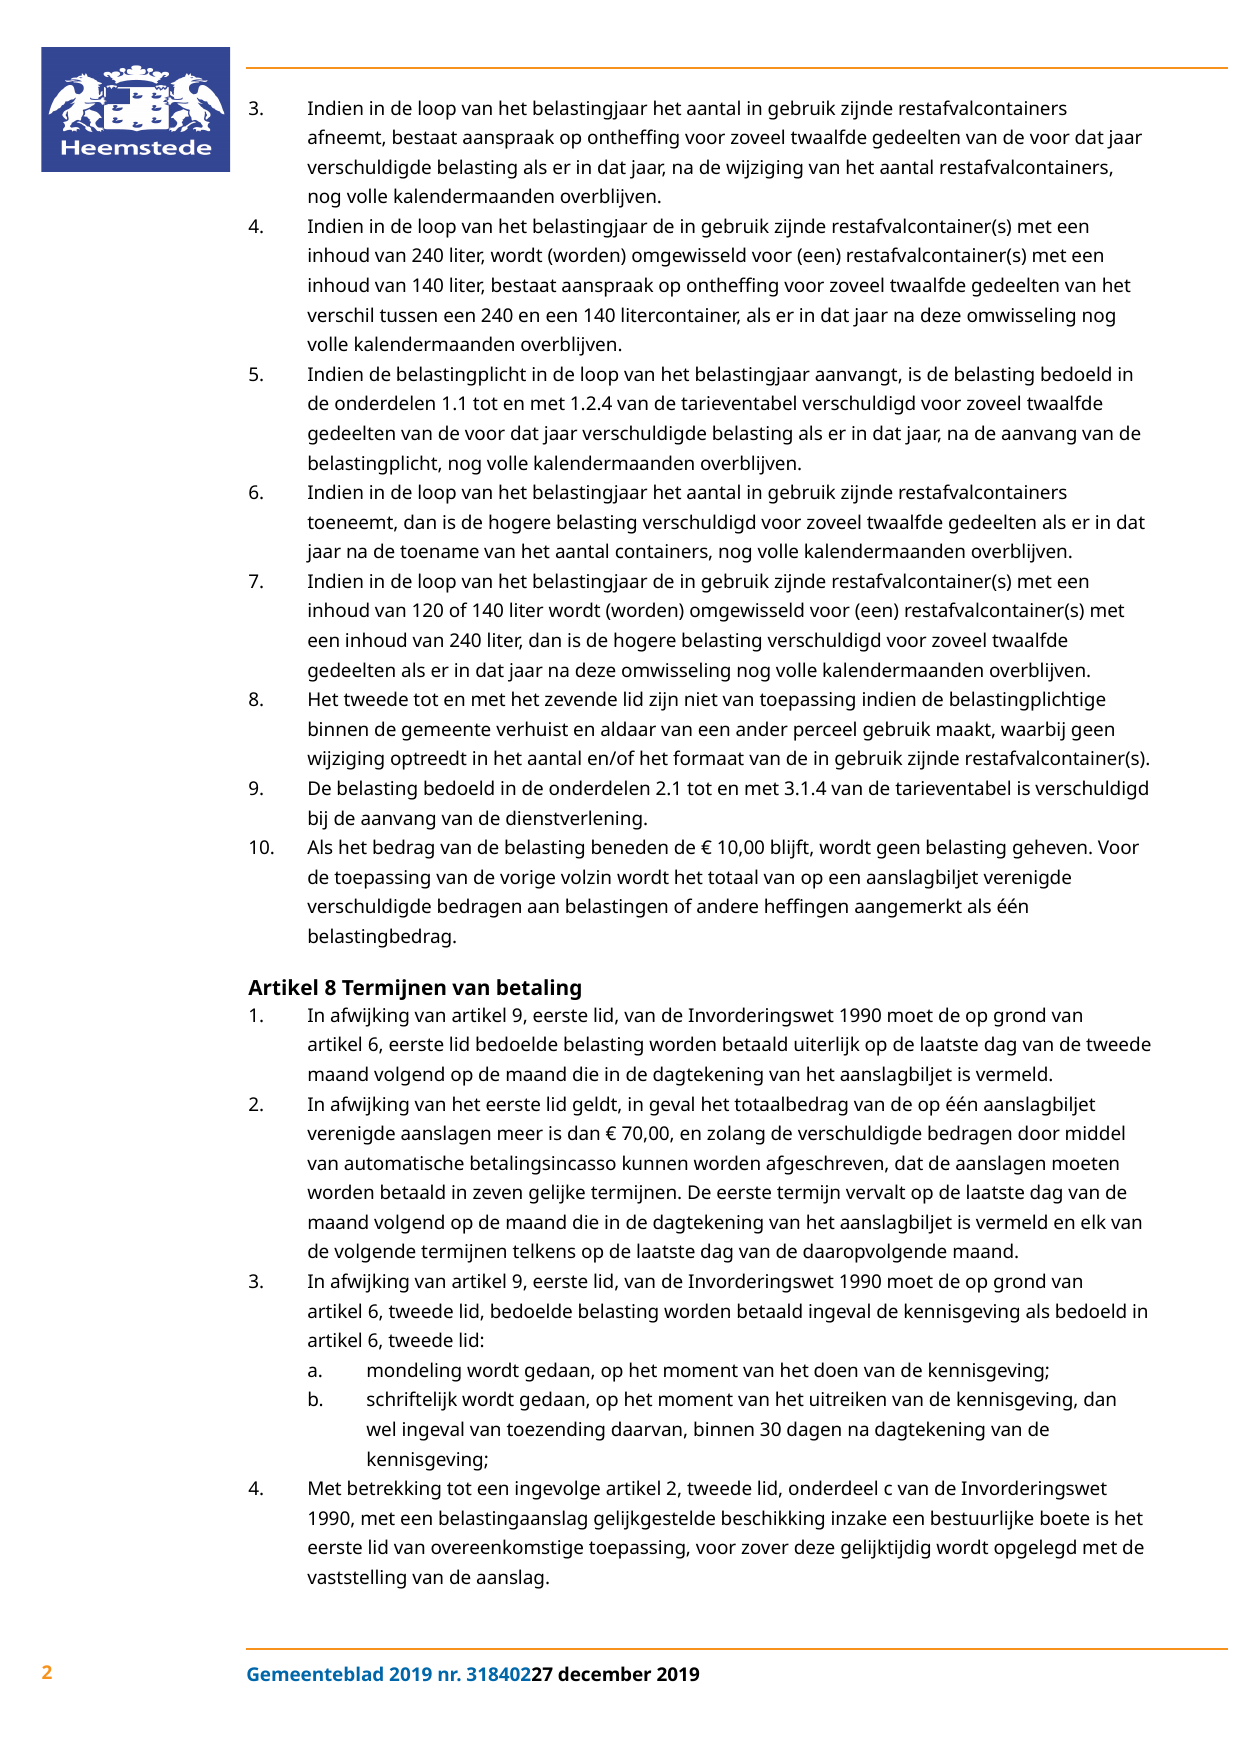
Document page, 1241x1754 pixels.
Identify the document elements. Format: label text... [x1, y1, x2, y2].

list mondeling wordt gedaan, op het moment van het doen van de kennisgeving; [307, 1357, 1152, 1383]
list Indien de belastingplicht in de loop van het belastingjaar aanvangt, is de belasting bedoeld in de onderdelen 1.1 tot en met 1.2.4 van de tarieventabel verschuldigd voor zoveel twaalfde gedeelten van de voor dat jaar verschuldigde belasting als er in dat jaar, na de aanvang van de belastingplicht, nog volle kalendermaanden overblijven. [248, 361, 1152, 476]
list Indien in de loop van het belastingjaar het aantal in gebruik zijnde restafvalcontainers toeneemt, dan is de hogere belasting verschuldigd voor zoveel twaalfde gedeelten als er in dat jaar na de toename van het aantal containers, nog volle kalendermaanden overblijven. [248, 479, 1152, 564]
list Als het bedrag van de belasting beneden de € 10,00 blijft, wordt geen belasting geheven. Voor de toepassing van de vorige volzin wordt het totaal van op een aanslagbiljet verenigde verschuldigde bedragen aan belastingen of andere heffingen aangemerkt als één belastingbedrag. [248, 834, 1152, 949]
list In afwijking van artikel 9, eerste lid, van de Invorderingswet 1990 moet de op grond van artikel 6, tweede lid, bedoelde belasting worden betaald ingeval de kennisgeving als bedoeld in artikel 6, tweede lid: [248, 1268, 1152, 1353]
list Het tweede tot en met het zevende lid zijn niet van toepassing indien de belastingplichtige binnen de gemeente verhuist en aldaar van een ander perceel gebruik maakt, waarbij geen wijziging optreedt in het aantal en/of het formaat van de in gebruik zijnde restafvalcontainer(s). [248, 686, 1152, 771]
list Met betrekking tot een ingevolge artikel 2, tweede lid, onderdeel c van de Invorderingswet 1990, met een belastingaanslag gelijkgestelde beschikking inzake een bestuurlijke boete is het eerste lid van overeenkomstige toepassing, voor zover deze gelijktijdig wordt opgelegd met de vaststelling van de aanslag. [248, 1475, 1152, 1590]
list Indien in de loop van het belastingjaar de in gebruik zijnde restafvalcontainer(s) met een inhoud van 120 of 140 liter wordt (worden) omgewisseld voor (een) restafvalcontainer(s) met een inhoud van 240 liter, dan is de hogere belasting verschuldigd voor zoveel twaalfde gedeelten als er in dat jaar na deze omwisseling nog volle kalendermaanden overblijven. [248, 568, 1152, 683]
list Indien in de loop van het belastingjaar de in gebruik zijnde restafvalcontainer(s) met een inhoud van 240 liter, wordt (worden) omgewisseld voor (een) restafvalcontainer(s) met een inhoud van 140 liter, bestaat aanspraak op ontheffing voor zoveel twaalfde gedeelten van het verschil tussen een 240 en een 140 litercontainer, als er in dat jaar na deze omwisseling nog volle kalendermaanden overblijven. [248, 213, 1152, 357]
list In afwijking van het eerste lid geldt, in geval het totaalbedrag van de op één aanslagbiljet verenigde aanslagen meer is dan € 70,00, en zolang de verschuldigde bedragen door middel van automatische betalingsincasso kunnen worden afgeschreven, dat de aanslagen moeten worden betaald in zeven gelijke termijnen. De eerste termijn vervalt op de laatste dag van de maand volgend op de maand die in de dagtekening van het aanslagbiljet is vermeld en elk van de volgende termijnen telkens op de laatste dag van de daaropvolgende maand. [248, 1091, 1152, 1264]
list schriftelijk wordt gedaan, op het moment van het uitreiken van de kennisgeving, dan wel ingeval van toezending daarvan, binnen 30 dagen na dagtekening van de kennisgeving; [307, 1387, 1152, 1471]
text Artikel 8 Termijnen van betaling [248, 973, 1152, 1002]
list Indien in de loop van het belastingjaar het aantal in gebruik zijnde restafvalcontainers afneemt, bestaat aanspraak op ontheffing voor zoveel twaalfde gedeelten van de voor dat jaar verschuldigde belasting als er in dat jaar, na de wijziging van het aantal restafvalcontainers, nog volle kalendermaanden overblijven. [248, 95, 1152, 209]
picture [41, 47, 231, 172]
list De belasting bedoeld in de onderdelen 2.1 tot en met 3.1.4 van de tarieventabel is verschuldigd bij de aanvang van de dienstverlening. [248, 775, 1152, 831]
list In afwijking van artikel 9, eerste lid, van de Invorderingswet 1990 moet de op grond van artikel 6, eerste lid bedoelde belasting worden betaald uiterlijk op de laatste dag van de tweede maand volgend op de maand die in de dagtekening van het aanslagbiljet is vermeld. [248, 1002, 1152, 1087]
